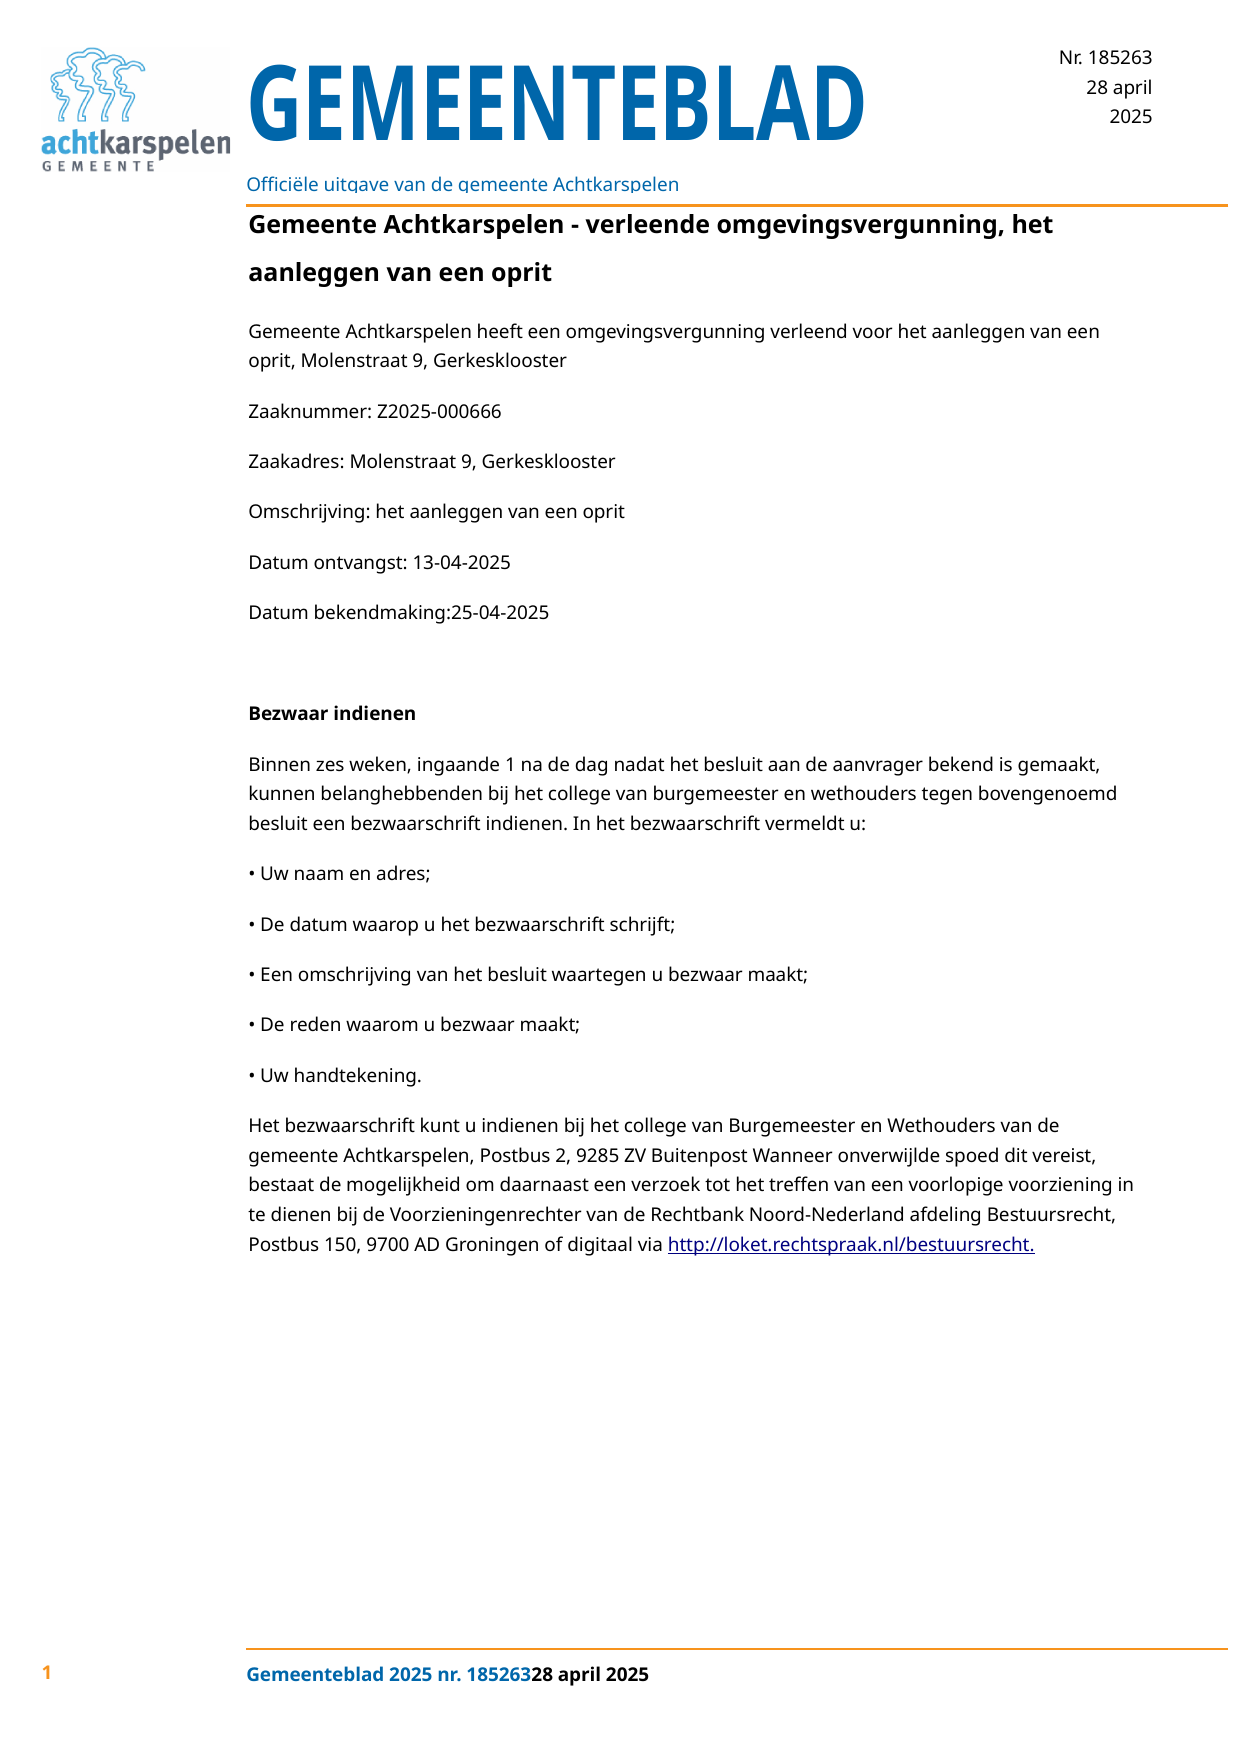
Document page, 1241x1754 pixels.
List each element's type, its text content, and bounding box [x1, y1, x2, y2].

text • Uw handtekening. [248, 1062, 1152, 1088]
text Binnen zes weken, ingaande 1 na de dag nadat het besluit aan de aanvrager bekend is gemaakt, kunnen belanghebbenden bij het college van burgemeester en wethouders tegen bovengenoemd besluit een bezwaarschrift indienen. In het bezwaarschrift vermeldt u: [248, 751, 1152, 836]
picture [41, 47, 231, 172]
text Het bezwaarschrift kunt u indienen bij het college van Burgemeester en Wethouders van de gemeente Achtkarspelen, Postbus 2, 9285 ZV Buitenpost Wanneer onverwijlde spoed dit vereist, bestaat de mogelijkheid om daarnaast een verzoek tot het treffen van een voorlopige voorziening in te dienen bij de Voorzieningenrechter van de Rechtbank Noord-Nederland afdeling Bestuursrecht, Postbus 150, 9700 AD Groningen of digitaal via http://loket.rechtspraak.nl/bestuursrecht. [248, 1112, 1152, 1257]
text Zaaknummer: Z2025-000666 [248, 398, 1152, 424]
text Omschrijving: het aanleggen van een oprit [248, 499, 1152, 524]
text Bezwaar indienen [248, 700, 1152, 726]
text Gemeente Achtkarspelen heeft een omgevingsvergunning verleend voor het aanleggen van een oprit, Molenstraat 9, Gerkesklooster [248, 318, 1152, 373]
text Datum ontvangst: 13-04-2025 [248, 549, 1152, 575]
text • Een omschrijving van het besluit waartegen u bezwaar maakt; [248, 961, 1152, 987]
text • De reden waarom u bezwaar maakt; [248, 1012, 1152, 1037]
text • Uw naam en adres; [248, 860, 1152, 886]
text • De datum waarop u het bezwaarschrift schrijft; [248, 911, 1152, 937]
text Gemeente Achtkarspelen - verleende omgevingsvergunning, het aanleggen van een oprit [248, 207, 1152, 288]
text Datum bekendmaking:25-04-2025 [248, 599, 1152, 625]
text Zaakadres: Molenstraat 9, Gerkesklooster [248, 448, 1152, 474]
